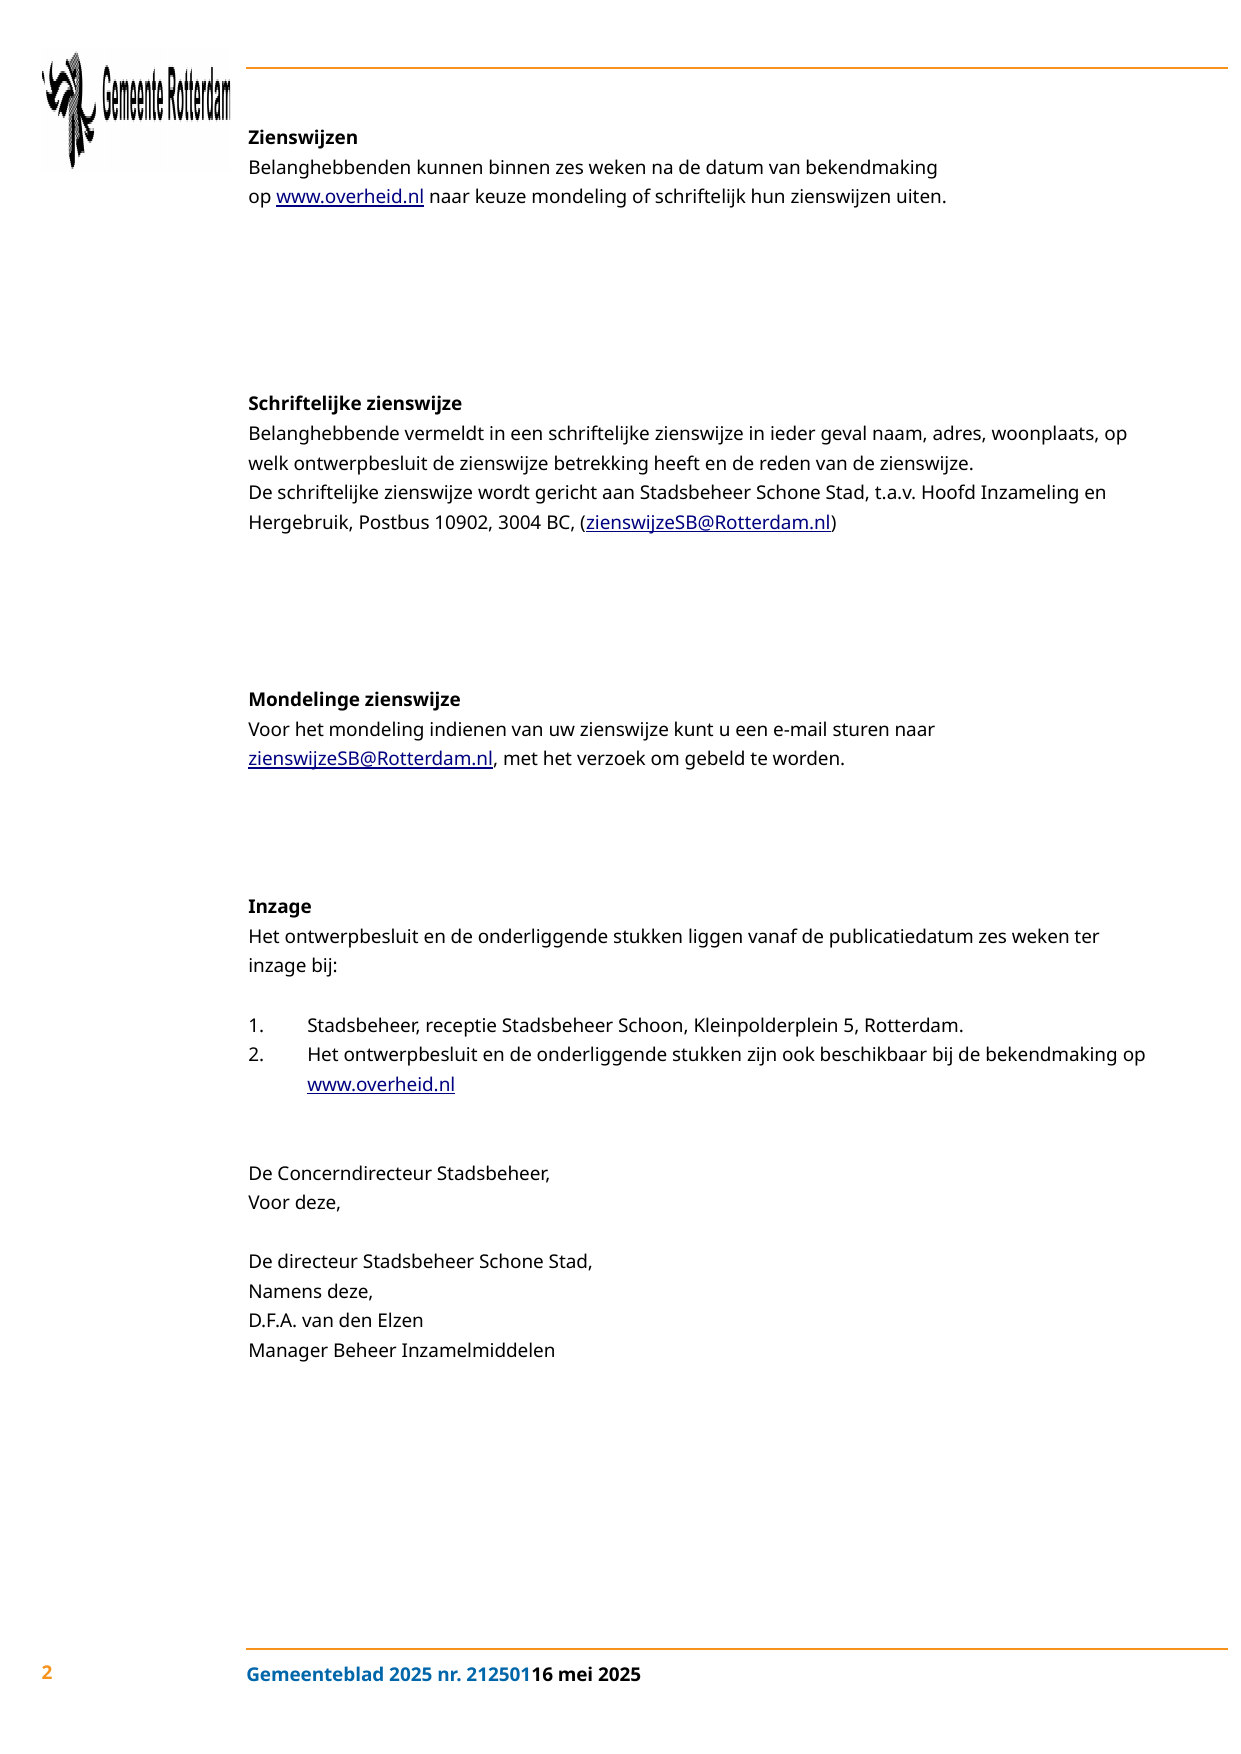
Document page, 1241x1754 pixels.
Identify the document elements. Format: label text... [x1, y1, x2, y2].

text D.F.A. van den Elzen [248, 1308, 1152, 1333]
list Stadsbeheer, receptie Stadsbeheer Schoon, Kleinpolderplein 5, Rotterdam. [248, 1012, 1152, 1038]
text Belanghebbende vermeldt in een schriftelijke zienswijze in ieder geval naam, adres, woonplaats, op welk ontwerpbesluit de zienswijze betrekking heeft en de reden van de zienswijze. [248, 420, 1152, 476]
text Zienswijzen [248, 124, 1152, 150]
text Mondelinge zienswijze [248, 686, 1152, 712]
text Voor het mondeling indienen van uw zienswijze kunt u een e-mail sturen naar zienswijzeSB@Rotterdam.nl, met het verzoek om gebeld te worden. [248, 716, 1152, 771]
text Belanghebbenden kunnen binnen zes weken na de datum van bekendmaking [248, 154, 1152, 180]
picture [41, 47, 231, 172]
text op www.overheid.nl naar keuze mondeling of schriftelijk hun zienswijzen uiten. [248, 183, 1152, 209]
text De schriftelijke zienswijze wordt gericht aan Stadsbeheer Schone Stad, t.a.v. Hoofd Inzameling en Hergebruik, Postbus 10902, 3004 BC, (zienswijzeSB@Rotterdam.nl) [248, 479, 1152, 535]
text Het ontwerpbesluit en de onderliggende stukken liggen vanaf de publicatiedatum zes weken ter inzage bij: [248, 923, 1152, 978]
text Inzage [248, 893, 1152, 919]
text De Concerndirecteur Stadsbeheer, [248, 1160, 1152, 1186]
text Namens deze, [248, 1278, 1152, 1304]
text Manager Beheer Inzamelmiddelen [248, 1337, 1152, 1363]
text Schriftelijke zienswijze [248, 391, 1152, 416]
list Het ontwerpbesluit en de onderliggende stukken zijn ook beschikbaar bij de bekendmaking op www.overheid.nl [248, 1041, 1152, 1097]
text De directeur Stadsbeheer Schone Stad, [248, 1248, 1152, 1274]
text Voor deze, [248, 1189, 1152, 1215]
